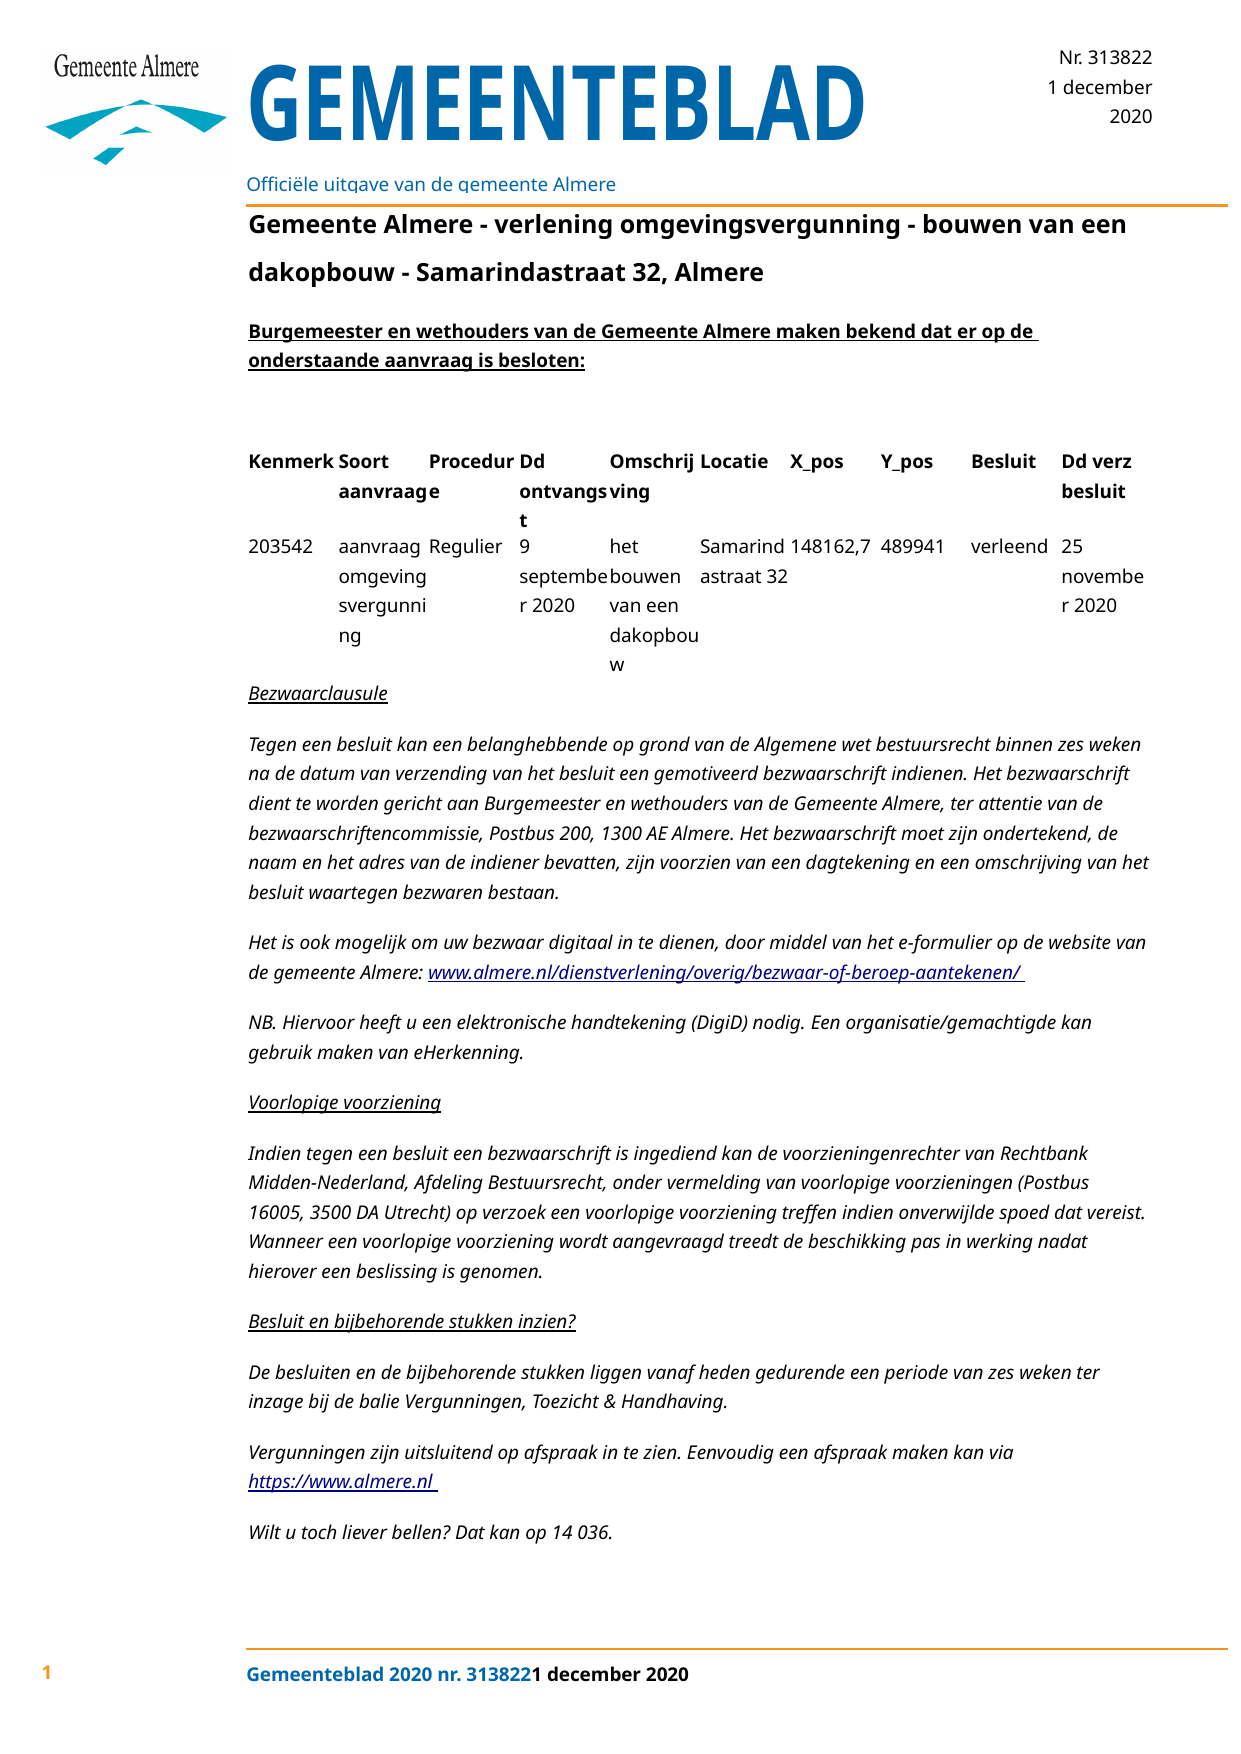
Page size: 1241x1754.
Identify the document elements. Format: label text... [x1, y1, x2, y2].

table_header Procedure [429, 449, 519, 533]
table_header Omschrijving [609, 449, 700, 533]
table_cell verleend [971, 533, 1061, 677]
table_cell 203542 [248, 533, 338, 677]
text Voorlopige voorziening [248, 1089, 1152, 1115]
table_header Besluit [971, 449, 1061, 533]
table_cell Samarindastraat 32 [700, 533, 790, 677]
text Indien tegen een besluit een bezwaarschrift is ingediend kan de voorzieningenrechter van Rechtbank Midden-Nederland, Afdeling Bestuursrecht, onder vermelding van voorlopige voorzieningen (Postbus 16005, 3500 DA Utrecht) op verzoek een voorlopige voorziening treffen indien onverwijlde spoed dat vereist. Wanneer een voorlopige voorziening wordt aangevraagd treedt de beschikking pas in werking nadat hierover een beslissing is genomen. [248, 1140, 1152, 1284]
text Besluit en bijbehorende stukken inzien? [248, 1308, 1152, 1334]
table_header Kenmerk [248, 449, 338, 533]
table_cell Regulier [429, 533, 519, 677]
picture [41, 47, 231, 172]
table_header Locatie [700, 449, 790, 533]
table_cell aanvraag omgevingsvergunning [338, 533, 429, 677]
table_header Dd verz besluit [1061, 449, 1152, 533]
text Gemeente Almere - verlening omgevingsvergunning - bouwen van een dakopbouw - Samarindastraat 32, Almere [248, 207, 1152, 288]
text NB. Hiervoor heeft u een elektronische handtekening (DigiD) nodig. Een organisatie/gemachtigde kan gebruik maken van eHerkenning. [248, 1009, 1152, 1065]
text Bezwaarclausule [248, 681, 1152, 706]
text Vergunningen zijn uitsluitend op afspraak in te zien. Eenvoudig een afspraak maken kan via https://www.almere.nl [248, 1439, 1152, 1494]
table_header X_pos [790, 449, 881, 533]
table_header Y_pos [881, 449, 971, 533]
text Burgemeester en wethouders van de Gemeente Almere maken bekend dat er op de onderstaande aanvraag is besloten: [248, 318, 1152, 373]
table_cell 25 november 2020 [1061, 533, 1152, 677]
table_cell 489941 [881, 533, 971, 677]
table_header Soort aanvraag [338, 449, 429, 533]
table_cell 148162,7 [790, 533, 881, 677]
table_header Dd ontvangst [519, 449, 609, 533]
table_cell 9 september 2020 [519, 533, 609, 677]
text De besluiten en de bijbehorende stukken liggen vanaf heden gedurende een periode van zes weken ter inzage bij de balie Vergunningen, Toezicht & Handhaving. [248, 1359, 1152, 1414]
text Tegen een besluit kan een belanghebbende op grond van de Algemene wet bestuursrecht binnen zes weken na de datum van verzending van het besluit een gemotiveerd bezwaarschrift indienen. Het bezwaarschrift dient te worden gericht aan Burgemeester en wethouders van de Gemeente Almere, ter attentie van de bezwaarschriftencommissie, Postbus 200, 1300 AE Almere. Het bezwaarschrift moet zijn ondertekend, de naam en het adres van de indiener bevatten, zijn voorzien van een dagtekening en een omschrijving van het besluit waartegen bezwaren bestaan. [248, 731, 1152, 905]
table_cell het bouwen van een dakopbouw [609, 533, 700, 677]
text Het is ook mogelijk om uw bezwaar digitaal in te dienen, door middel van het e-formulier op de website van de gemeente Almere: www.almere.nl/dienstverlening/overig/bezwaar-of-beroep-aantekenen/ [248, 929, 1152, 985]
text Wilt u toch liever bellen? Dat kan op 14 036. [248, 1519, 1152, 1545]
